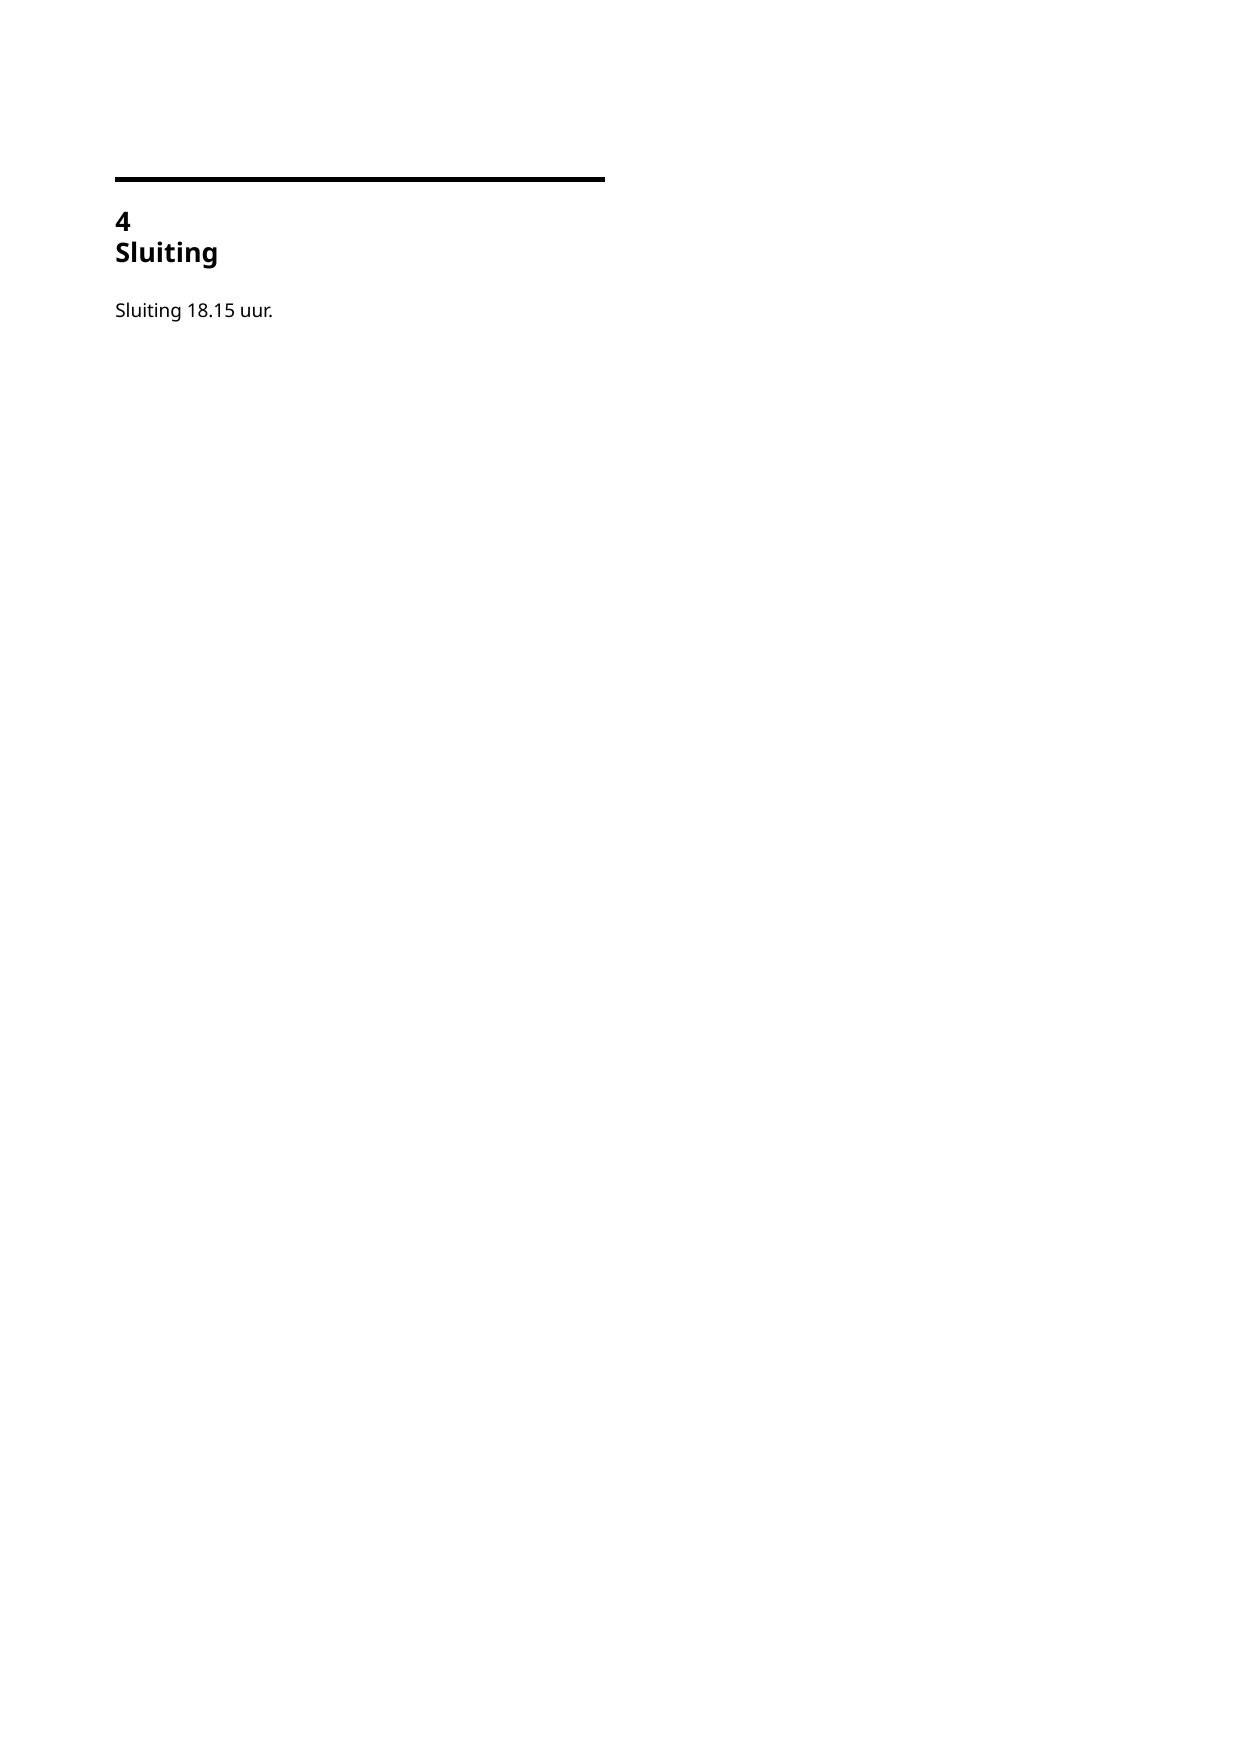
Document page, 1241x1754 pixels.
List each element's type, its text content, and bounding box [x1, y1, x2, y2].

text 4 [115, 203, 605, 239]
text Sluiting 18.15 uur. [115, 302, 605, 322]
text Sluiting [115, 239, 605, 283]
